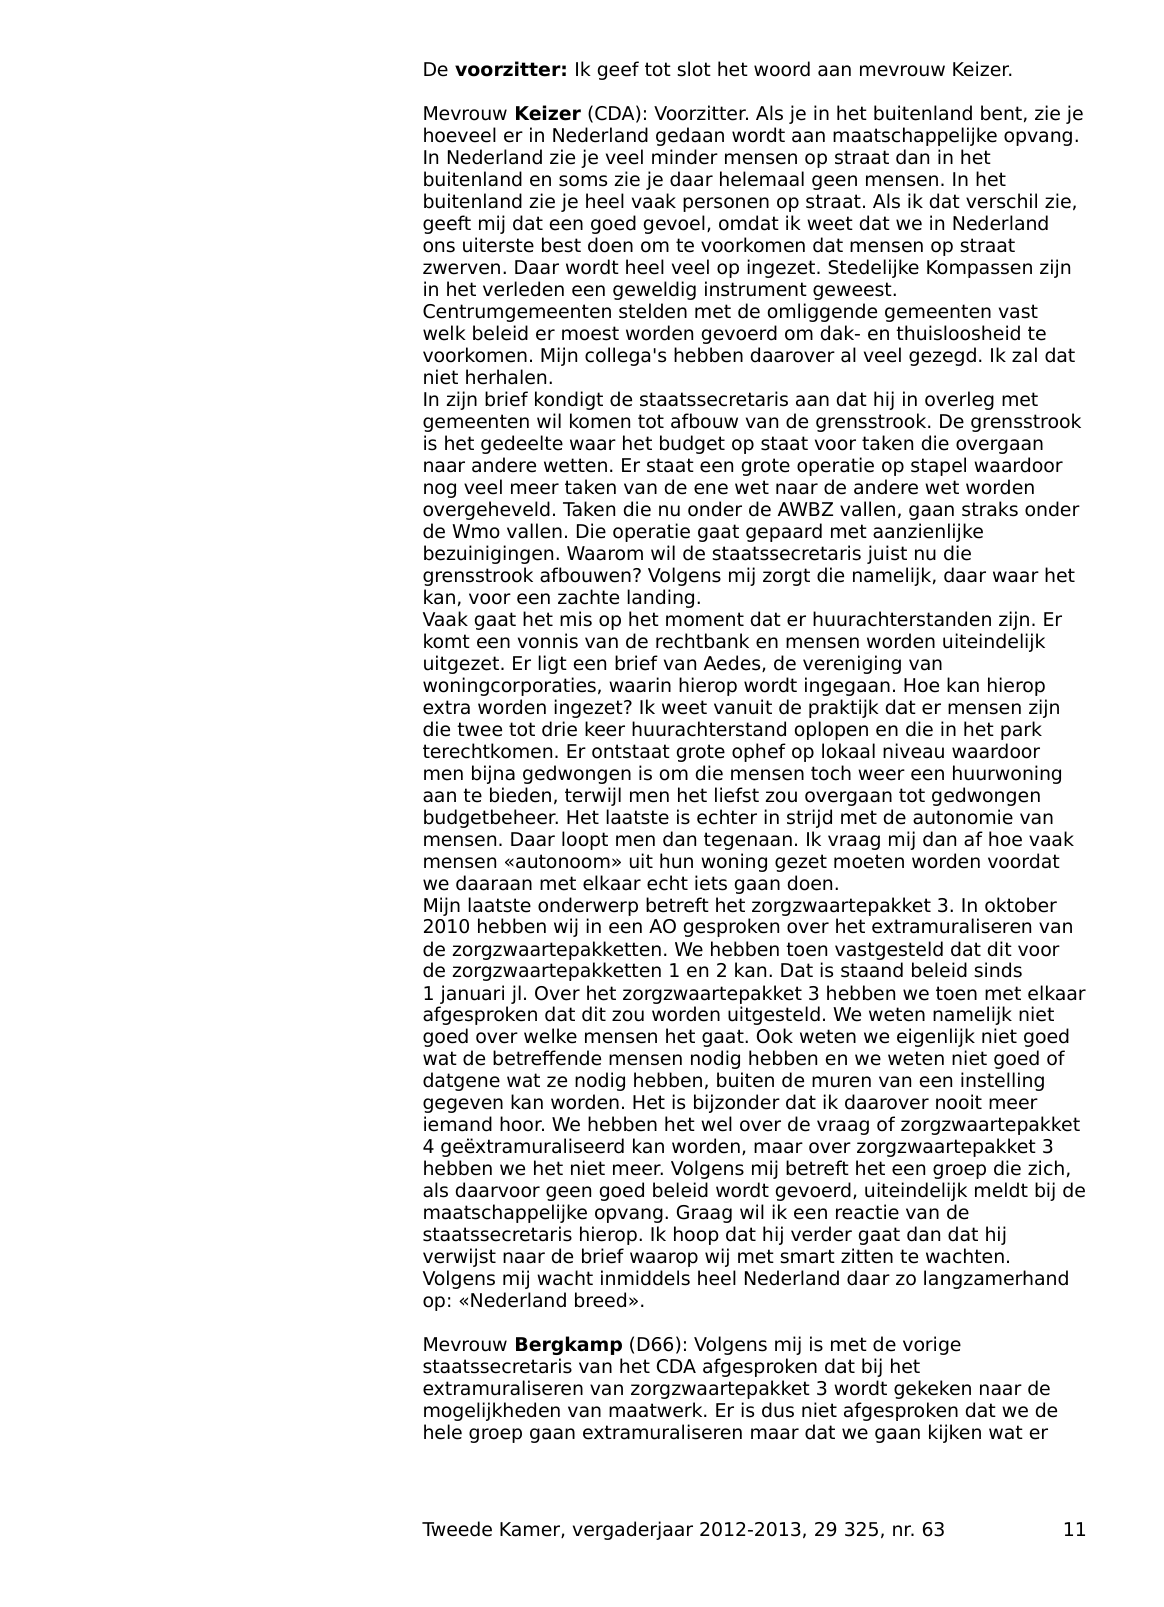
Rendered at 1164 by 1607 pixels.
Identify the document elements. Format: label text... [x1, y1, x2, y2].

text Mijn laatste onderwerp betreft het zorgzwaartepakket 3. In oktober 2010 hebben wij in een AO gesproken over het extramuraliseren van de zorgzwaartepakketten. We hebben toen vastgesteld dat dit voor de zorgzwaartepakketten 1 en 2 kan. Dat is staand beleid sinds 1 januari jl. Over het zorgzwaartepakket 3 hebben we toen met elkaar afgesproken dat dit zou worden uitgesteld. We weten namelijk niet goed over welke mensen het gaat. Ook weten we eigenlijk niet goed wat de betreffende mensen nodig hebben en we weten niet goed of datgene wat ze nodig hebben, buiten de muren van een instelling gegeven kan worden. Het is bijzonder dat ik daarover nooit meer iemand hoor. We hebben het wel over de vraag of zorgzwaartepakket 4 geëxtramuraliseerd kan worden, maar over zorgzwaartepakket 3 hebben we het niet meer. Volgens mij betreft het een groep die zich, als daarvoor geen goed beleid wordt gevoerd, uiteindelijk meldt bij de maatschappelijke opvang. Graag wil ik een reactie van de staatssecretaris hierop. Ik hoop dat hij verder gaat dan dat hij verwijst naar de brief waarop wij met smart zitten te wachten. Volgens mij wacht inmiddels heel Nederland daar zo langzamerhand op: «Nederland breed». [422, 894, 1087, 1312]
text De voorzitter: Ik geef tot slot het woord aan mevrouw Keizer. [422, 59, 1087, 81]
text Mevrouw Bergkamp (D66): Volgens mij is met de vorige staatssecretaris van het CDA afgesproken dat bij het extramuraliseren van zorgzwaartepakket 3 wordt gekeken naar de mogelijkheden van maatwerk. Er is dus niet afgesproken dat we de hele groep gaan extramuraliseren maar dat we gaan kijken wat er [422, 1334, 1087, 1444]
text In zijn brief kondigt de staatssecretaris aan dat hij in overleg met gemeenten wil komen tot afbouw van de grensstrook. De grensstrook is het gedeelte waar het budget op staat voor taken die overgaan naar andere wetten. Er staat een grote operatie op stapel waardoor nog veel meer taken van de ene wet naar de andere wet worden overgeheveld. Taken die nu onder de AWBZ vallen, gaan straks onder de Wmo vallen. Die operatie gaat gepaard met aanzienlijke bezuinigingen. Waarom wil de staatssecretaris juist nu die grensstrook afbouwen? Volgens mij zorgt die namelijk, daar waar het kan, voor een zachte landing. [422, 389, 1087, 609]
text Mevrouw Keizer (CDA): Voorzitter. Als je in het buitenland bent, zie je hoeveel er in Nederland gedaan wordt aan maatschappelijke opvang. In Nederland zie je veel minder mensen op straat dan in het buitenland en soms zie je daar helemaal geen mensen. In het buitenland zie je heel vaak personen op straat. Als ik dat verschil zie, geeft mij dat een goed gevoel, omdat ik weet dat we in Nederland ons uiterste best doen om te voorkomen dat mensen op straat zwerven. Daar wordt heel veel op ingezet. Stedelijke Kompassen zijn in het verleden een geweldig instrument geweest. Centrumgemeenten stelden met de omliggende gemeenten vast welk beleid er moest worden gevoerd om dak- en thuisloosheid te voorkomen. Mijn collega's hebben daarover al veel gezegd. Ik zal dat niet herhalen. [422, 103, 1087, 389]
text Vaak gaat het mis op het moment dat er huurachterstanden zijn. Er komt een vonnis van de rechtbank en mensen worden uiteindelijk uitgezet. Er ligt een brief van Aedes, de vereniging van woningcorporaties, waarin hierop wordt ingegaan. Hoe kan hierop extra worden ingezet? Ik weet vanuit de praktijk dat er mensen zijn die twee tot drie keer huurachterstand oplopen en die in het park terechtkomen. Er ontstaat grote ophef op lokaal niveau waardoor men bijna gedwongen is om die mensen toch weer een huurwoning aan te bieden, terwijl men het liefst zou overgaan tot gedwongen budgetbeheer. Het laatste is echter in strijd met de autonomie van mensen. Daar loopt men dan tegenaan. Ik vraag mij dan af hoe vaak mensen «autonoom» uit hun woning gezet moeten worden voordat we daaraan met elkaar echt iets gaan doen. [422, 609, 1087, 894]
